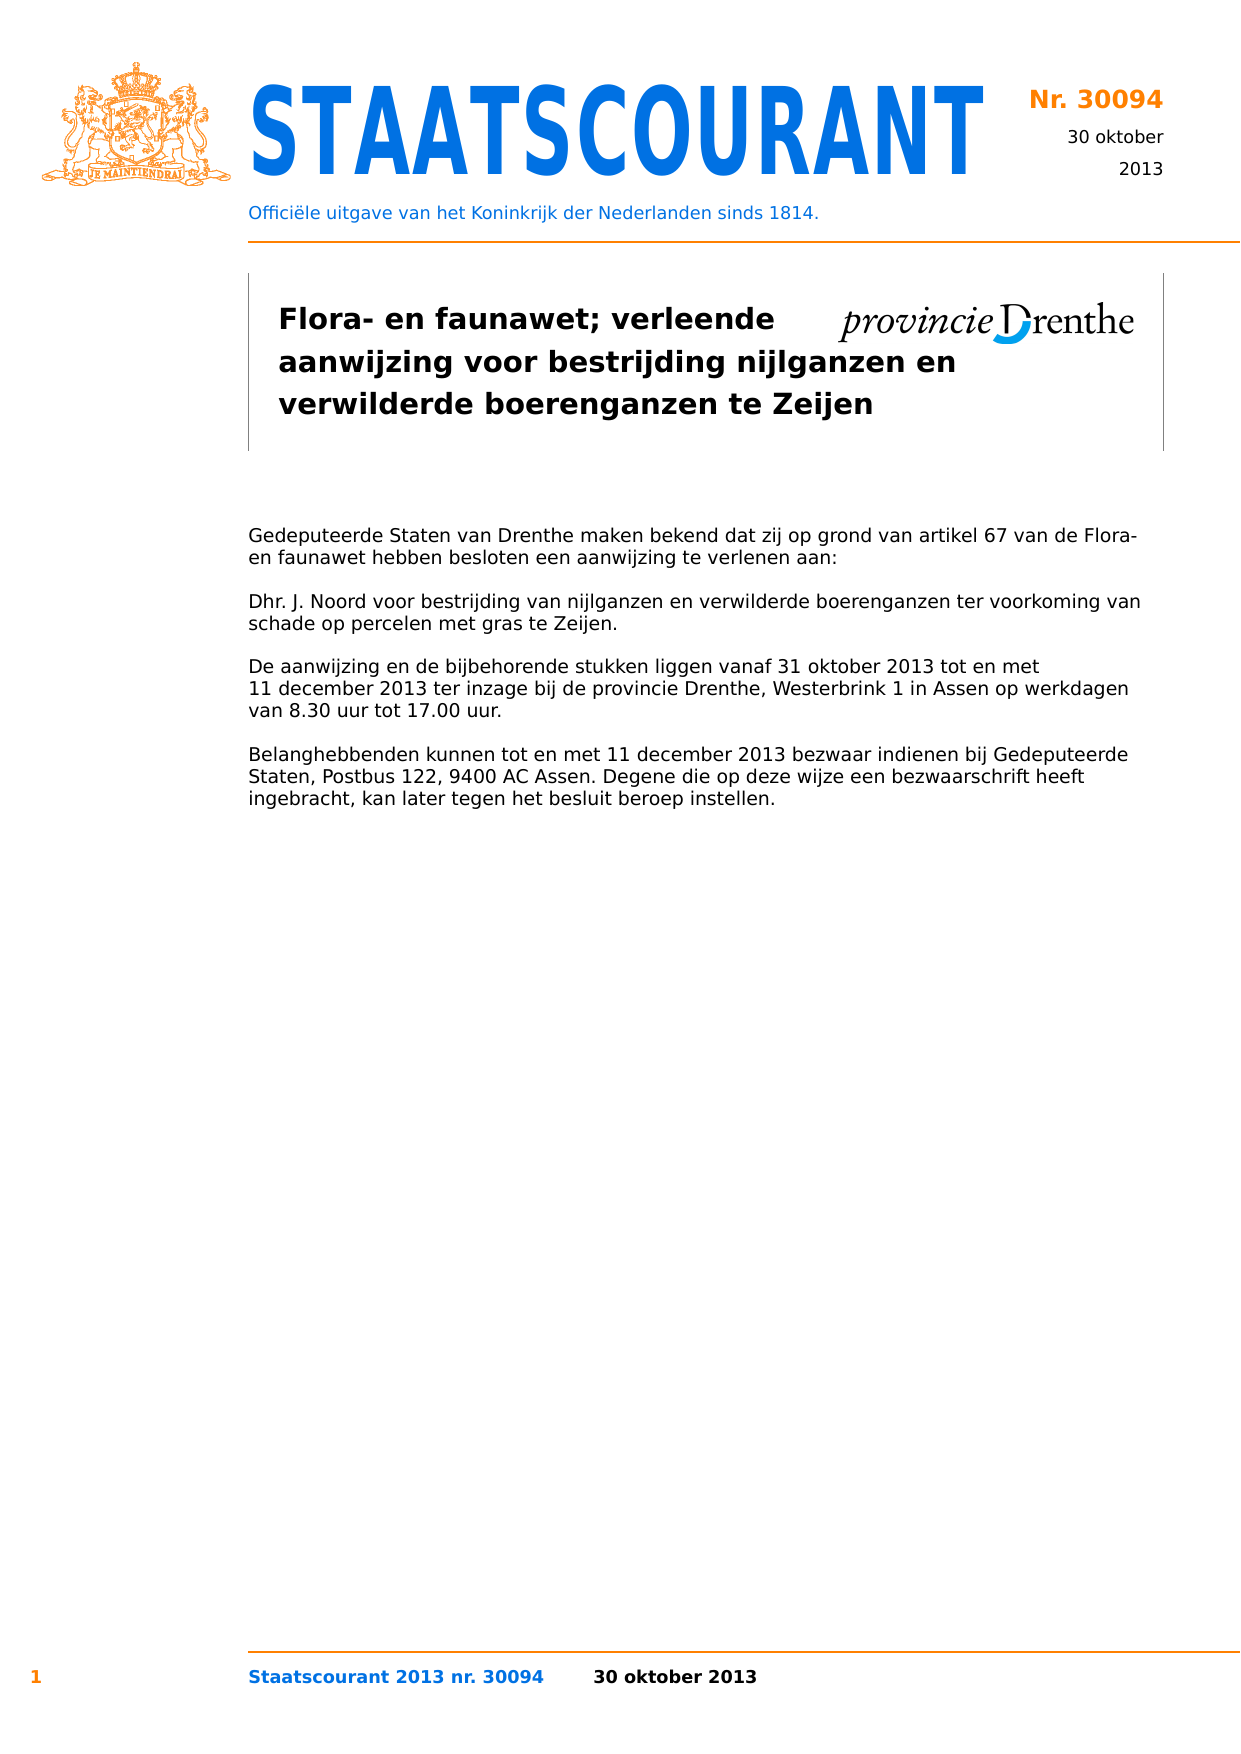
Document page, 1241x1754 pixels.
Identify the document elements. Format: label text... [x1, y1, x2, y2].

table_cell 2013 [998, 153, 1240, 203]
table_header Nr. 30094 [998, 62, 1240, 121]
table_header STAATSCOURANT [248, 62, 998, 203]
subtitle Flora- en faunawet; verleende aanwijzing voor bestrijding nijlganzen en verwilderde boerenganzen te Zeijen [249, 273, 1163, 451]
picture [41, 62, 231, 186]
text De aanwijzing en de bijbehorende stukken liggen vanaf 31 oktober 2013 tot en met 11 december 2013 ter inzage bij de provincie Drenthe, Westerbrink 1 in Assen op werkdagen van 8.30 uur tot 17.00 uur. [248, 656, 1163, 722]
picture [838, 302, 1134, 344]
table_cell 30 oktober [998, 121, 1240, 153]
table_header [25, 62, 248, 241]
text Belanghebbenden kunnen tot en met 11 december 2013 bezwaar indienen bij Gedeputeerde Staten, Postbus 122, 9400 AC Assen. Degene die op deze wijze een bezwaarschrift heeft ingebracht, kan later tegen het besluit beroep instellen. [248, 744, 1163, 810]
text Dhr. J. Noord voor bestrijding van nijlganzen en verwilderde boerenganzen ter voorkoming van schade op percelen met gras te Zeijen. [248, 591, 1163, 634]
text Gedeputeerde Staten van Drenthe maken bekend dat zij op grond van artikel 67 van de Flora- en faunawet hebben besloten een aanwijzing te verlenen aan: [248, 525, 1163, 569]
table_cell Officiële uitgave van het Koninkrijk der Nederlanden sinds 1814. [248, 203, 1240, 241]
